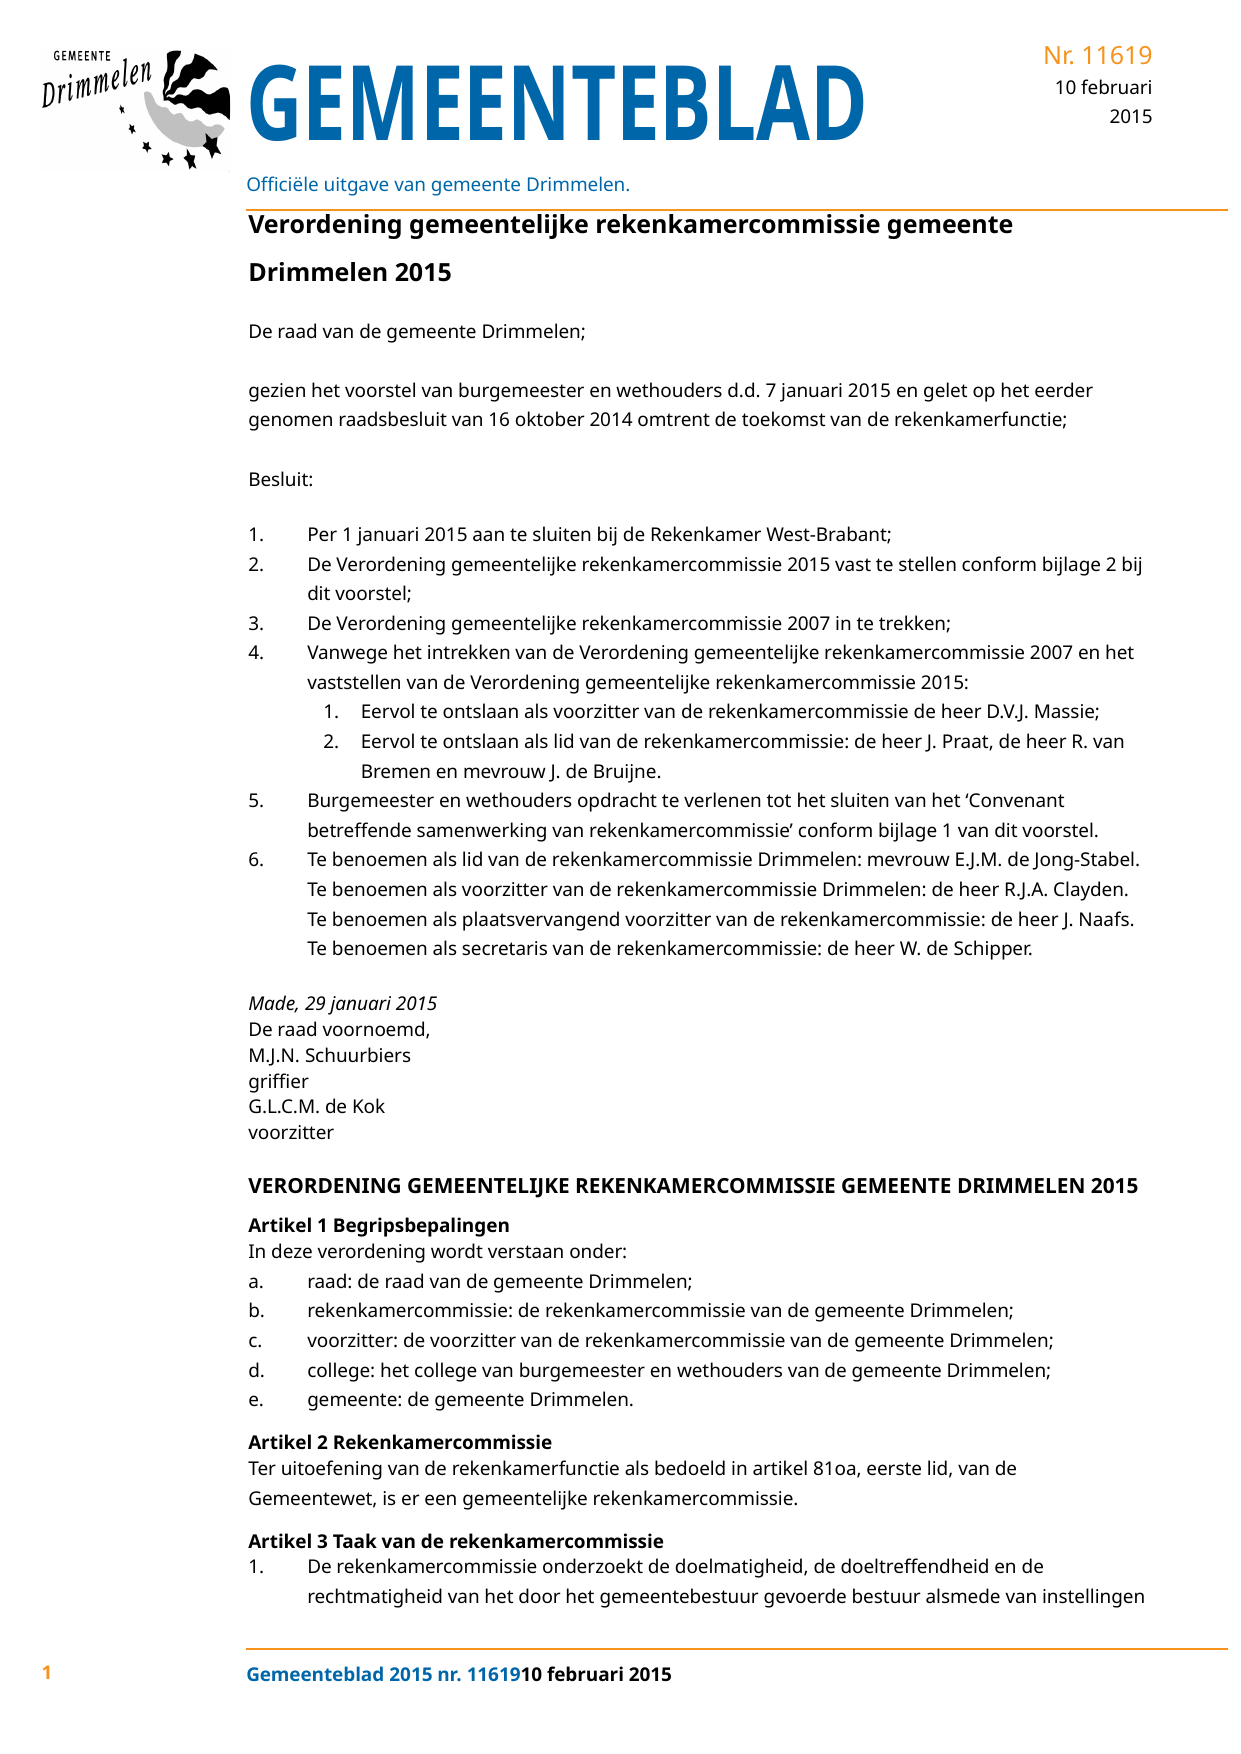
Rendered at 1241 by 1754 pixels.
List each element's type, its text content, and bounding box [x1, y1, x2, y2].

text VERORDENING GEMEENTELIJKE REKENKAMERCOMMISSIE GEMEENTE DRIMMELEN 2015 [248, 1171, 1152, 1199]
text Gemeentewet, is er een gemeentelijke rekenkamercommissie. [248, 1485, 1152, 1511]
list voorzitter: de voorzitter van de rekenkamercommissie van de gemeente Drimmelen; [248, 1327, 1152, 1353]
text Verordening gemeentelijke rekenkamercommissie gemeente Drimmelen 2015 [248, 211, 1152, 288]
list rekenkamercommissie: de rekenkamercommissie van de gemeente Drimmelen; [248, 1298, 1152, 1323]
text gezien het voorstel van burgemeester en wethouders d.d. 7 januari 2015 en gelet op het eerder genomen raadsbesluit van 16 oktober 2014 omtrent de toekomst van de rekenkamerfunctie; [248, 377, 1152, 432]
text Made, 29 januari 2015 [248, 991, 1152, 1016]
list Te benoemen als lid van de rekenkamercommissie Drimmelen: mevrouw E.J.M. de Jong-Stabel. Te benoemen als voorzitter van de rekenkamercommissie Drimmelen: de heer R.J.A. Clayden. Te benoemen als plaatsvervangend voorzitter van de rekenkamercommissie: de heer J. Naafs. Te benoemen als secretaris van de rekenkamercommissie: de heer W. de Schipper. [248, 847, 1152, 961]
list college: het college van burgemeester en wethouders van de gemeente Drimmelen; [248, 1357, 1152, 1382]
list Per 1 januari 2015 aan te sluiten bij de Rekenkamer West-Brabant; [248, 521, 1152, 547]
list gemeente: de gemeente Drimmelen. [248, 1386, 1152, 1412]
list Burgemeester en wethouders opdracht te verlenen tot het sluiten van het ‘Convenant betreffende samenwerking van rekenkamercommissie’ conform bijlage 1 van dit voorstel. [248, 787, 1152, 843]
text M.J.N. Schuurbiers [248, 1042, 1152, 1068]
text griffier [248, 1068, 1152, 1093]
list Eervol te ontslaan als lid van de rekenkamercommissie: de heer J. Praat, de heer R. van Bremen en mevrouw J. de Bruijne. [323, 728, 1152, 783]
text Artikel 2 Rekenkamercommissie [248, 1429, 1152, 1455]
text Artikel 3 Taak van de rekenkamercommissie [248, 1528, 1152, 1554]
text De raad van de gemeente Drimmelen; [248, 318, 1152, 344]
text Besluit: [248, 466, 1152, 492]
list raad: de raad van de gemeente Drimmelen; [248, 1268, 1152, 1294]
list Eervol te ontslaan als voorzitter van de rekenkamercommissie de heer D.V.J. Massie; [323, 699, 1152, 724]
text G.L.C.M. de Kok [248, 1093, 1152, 1119]
list De rekenkamercommissie onderzoekt de doelmatigheid, de doeltreffendheid en de rechtmatigheid van het door het gemeentebestuur gevoerde bestuur alsmede van instellingen [248, 1554, 1152, 1609]
text De raad voornoemd, [248, 1016, 1152, 1042]
picture [41, 47, 231, 172]
list Vanwege het intrekken van de Verordening gemeentelijke rekenkamercommissie 2007 en het vaststellen van de Verordening gemeentelijke rekenkamercommissie 2015: [248, 639, 1152, 695]
list De Verordening gemeentelijke rekenkamercommissie 2015 vast te stellen conform bijlage 2 bij dit voorstel; [248, 551, 1152, 606]
list De Verordening gemeentelijke rekenkamercommissie 2007 in te trekken; [248, 610, 1152, 636]
text In deze verordening wordt verstaan onder: [248, 1238, 1152, 1264]
text Ter uitoefening van de rekenkamerfunctie als bedoeld in artikel 81oa, eerste lid, van de [248, 1455, 1152, 1481]
text Artikel 1 Begripsbepalingen [248, 1213, 1152, 1238]
text voorzitter [248, 1119, 1152, 1145]
